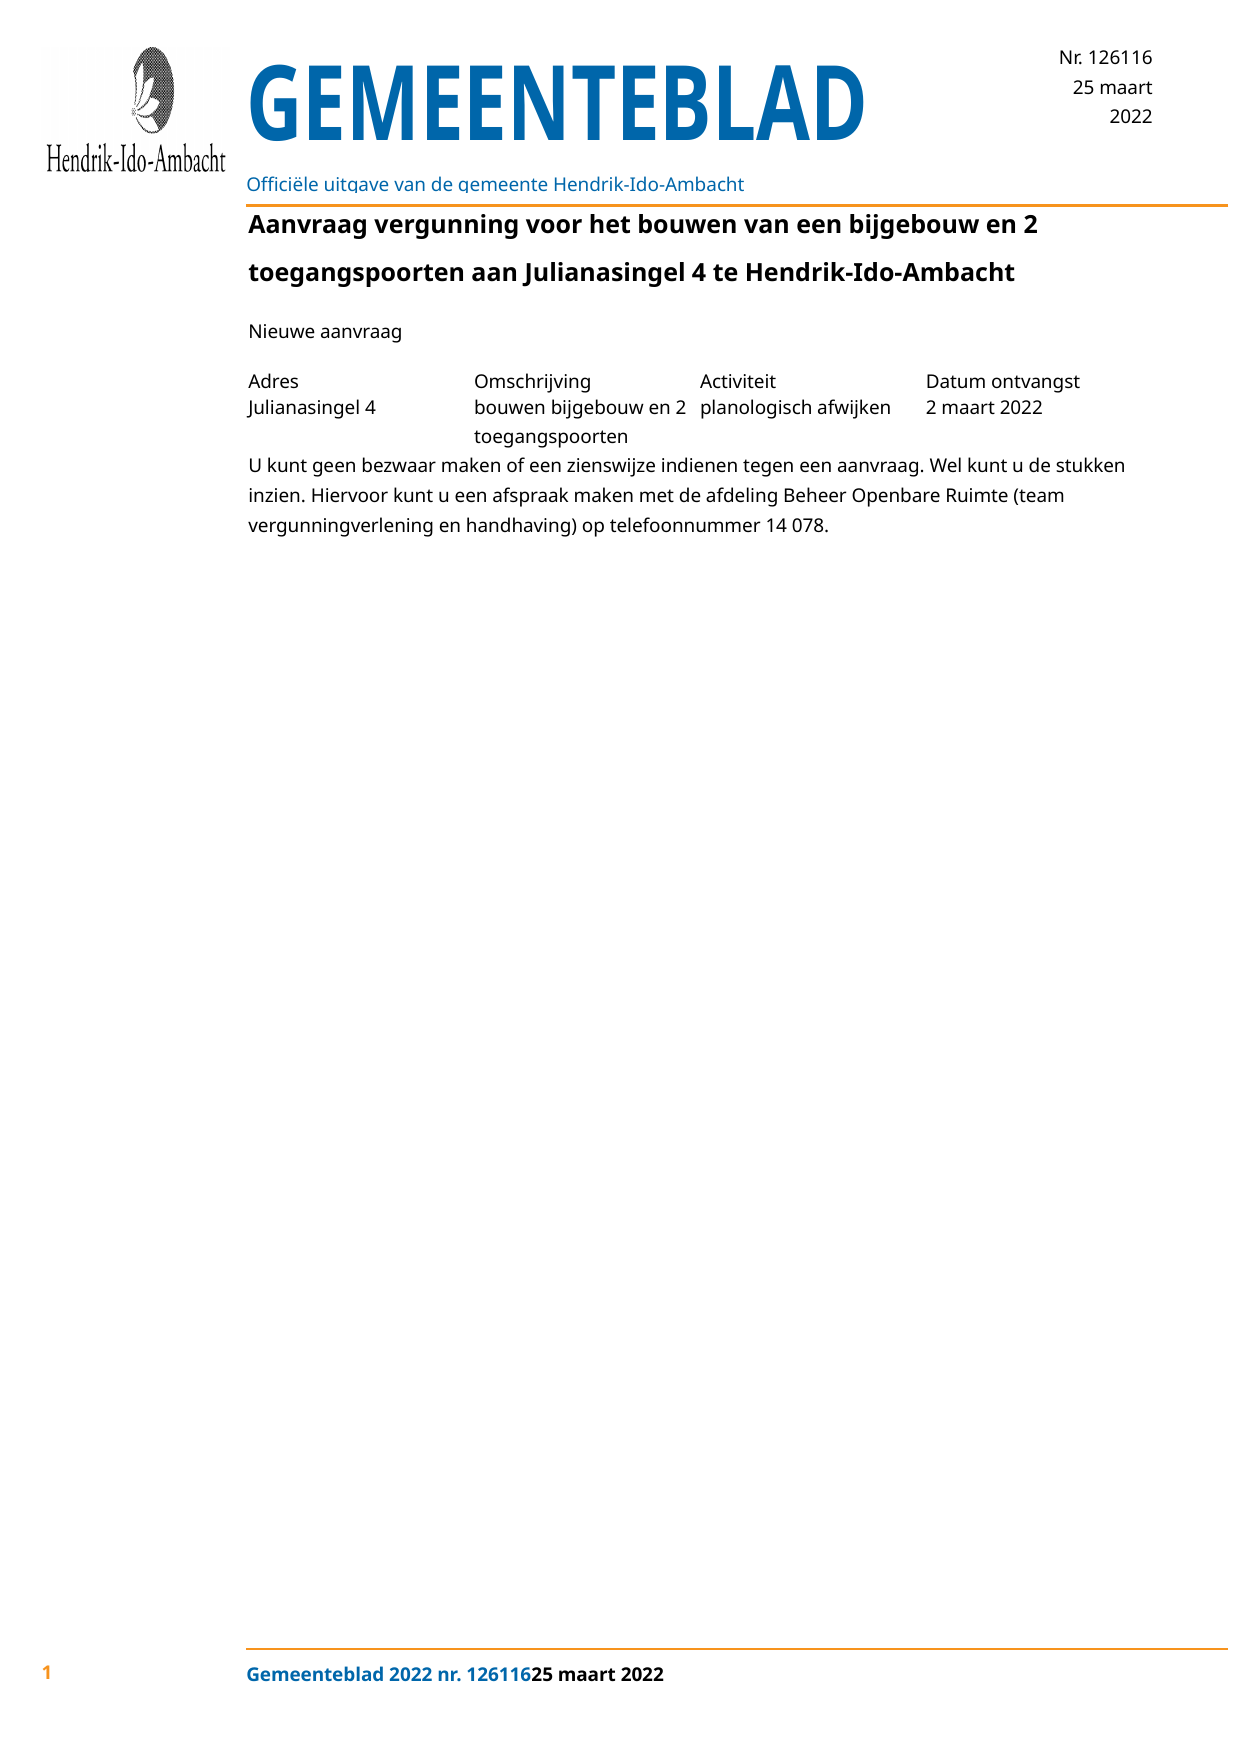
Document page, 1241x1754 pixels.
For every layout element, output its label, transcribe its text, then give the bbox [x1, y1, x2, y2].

text Nieuwe aanvraag [248, 318, 1152, 344]
table_header Activiteit [700, 369, 926, 394]
table_header Datum ontvangst [926, 369, 1152, 394]
table_cell 2 maart 2022 [926, 394, 1152, 449]
table_header Adres [248, 369, 474, 394]
table_cell bouwen bijgebouw en 2 toegangspoorten [474, 394, 700, 449]
table_header Omschrijving [474, 369, 700, 394]
table_cell planologisch afwijken [700, 394, 926, 449]
picture [41, 47, 231, 172]
text Aanvraag vergunning voor het bouwen van een bijgebouw en 2 toegangspoorten aan Julianasingel 4 te Hendrik-Ido-Ambacht [248, 207, 1152, 288]
table_cell Julianasingel 4 [248, 394, 474, 449]
text U kunt geen bezwaar maken of een zienswijze indienen tegen een aanvraag. Wel kunt u de stukken inzien. Hiervoor kunt u een afspraak maken met de afdeling Beheer Openbare Ruimte (team vergunningverlening en handhaving) op telefoonnummer 14 078. [248, 453, 1152, 538]
